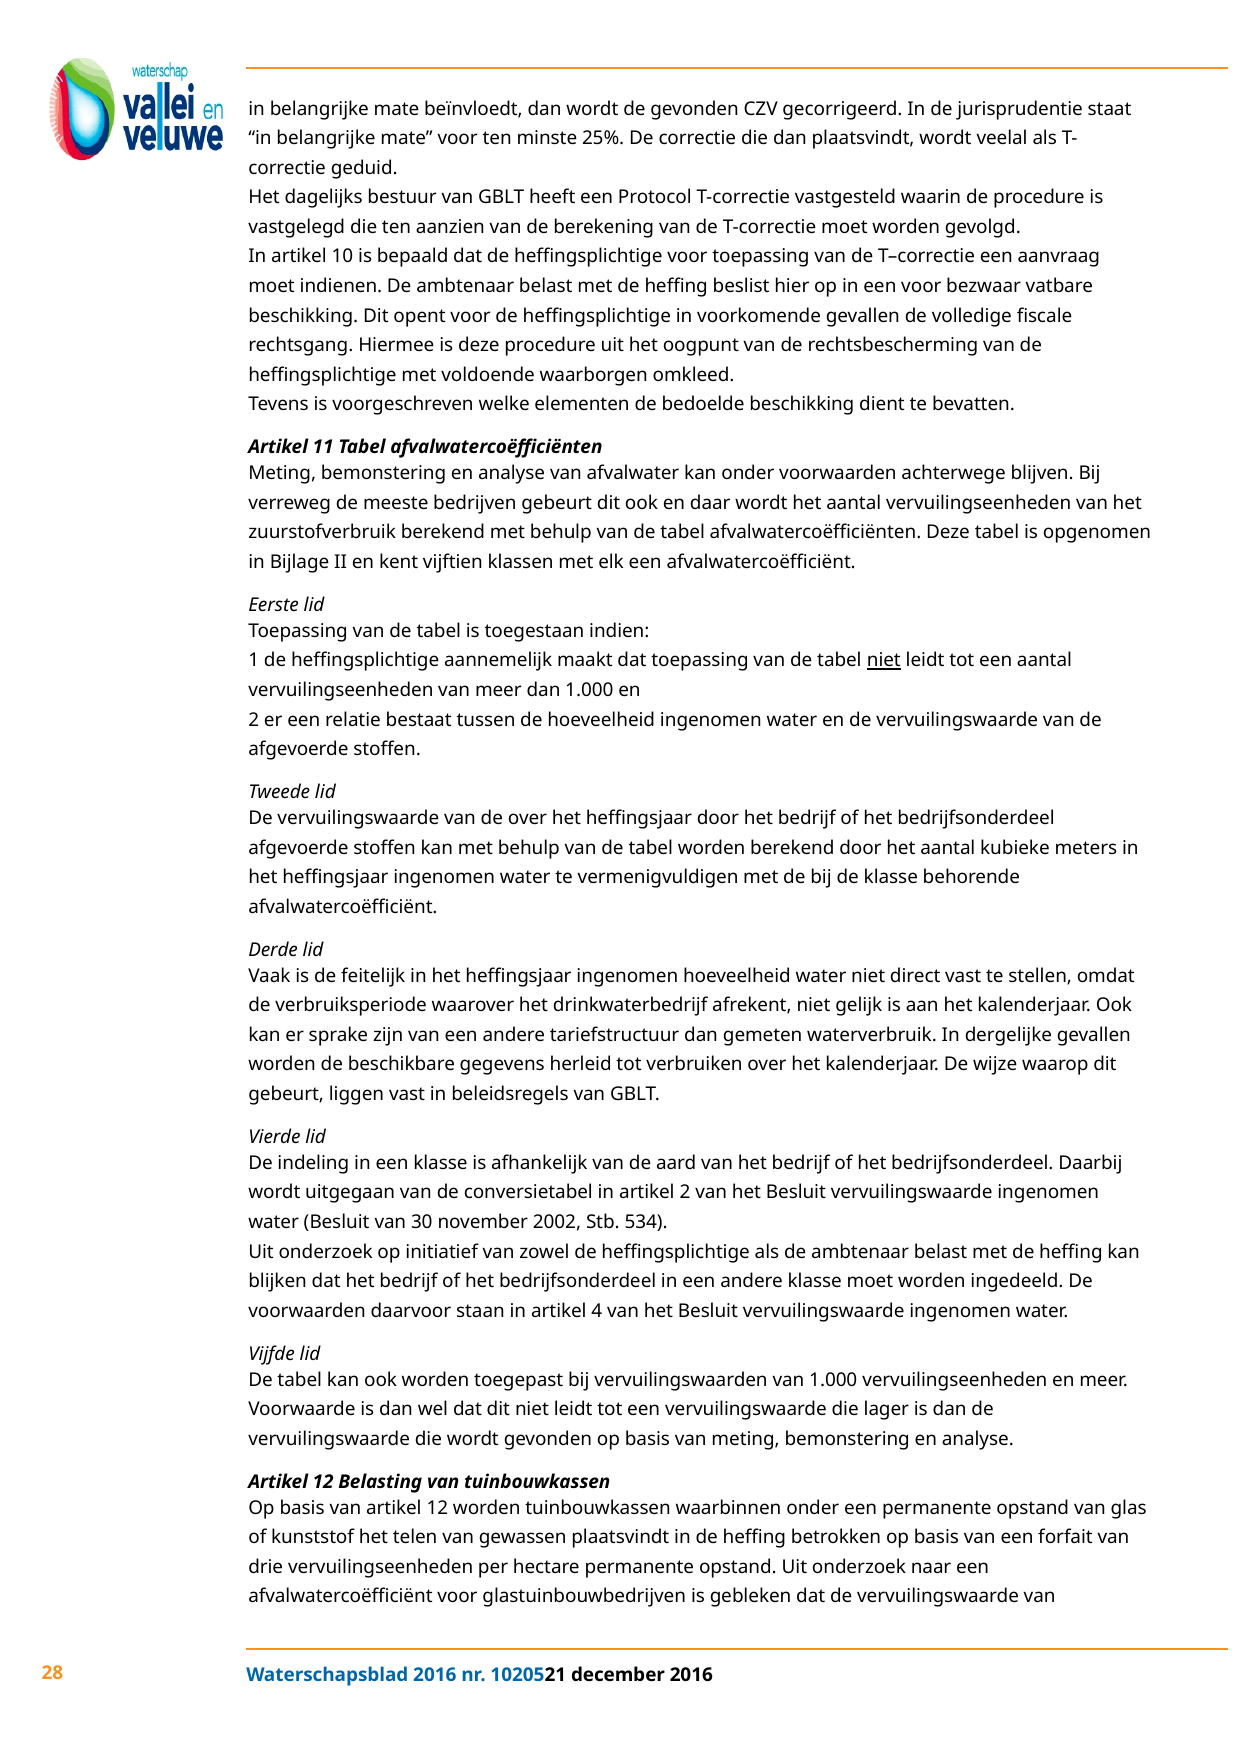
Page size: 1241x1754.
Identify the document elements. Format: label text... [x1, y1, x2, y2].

text in belangrijke mate beïnvloedt, dan wordt de gevonden CZV gecorrigeerd. In de jurisprudentie staat “in belangrijke mate” voor ten minste 25%. De correctie die dan plaatsvindt, wordt veelal als T-correctie geduid. [248, 95, 1152, 180]
text Het dagelijks bestuur van GBLT heeft een Protocol T-correctie vastgesteld waarin de procedure is vastgelegd die ten aanzien van de berekening van de T-correctie moet worden gevolgd. [248, 183, 1152, 239]
text Toepassing van de tabel is toegestaan indien: [248, 617, 1152, 643]
text Eerste lid [248, 591, 1152, 617]
text Artikel 11 Tabel afvalwatercoëfficiënten [248, 434, 1152, 459]
text De vervuilingswaarde van de over het heffingsjaar door het bedrijf of het bedrijfsonderdeel afgevoerde stoffen kan met behulp van de tabel worden berekend door het aantal kubieke meters in het heffingsjaar ingenomen water te vermenigvuldigen met de bij de klasse behorende afvalwatercoëfficiënt. [248, 804, 1152, 919]
text De indeling in een klasse is afhankelijk van de aard van het bedrijf of het bedrijfsonderdeel. Daarbij wordt uitgegaan van de conversietabel in artikel 2 van het Besluit vervuilingswaarde ingenomen water (Besluit van 30 november 2002, Stb. 534). [248, 1149, 1152, 1234]
text Meting, bemonstering en analyse van afvalwater kan onder voorwaarden achterwege blijven. Bij verreweg de meeste bedrijven gebeurt dit ook en daar wordt het aantal vervuilingseenheden van het zuurstofverbruik berekend met behulp van de tabel afvalwatercoëfficiënten. Deze tabel is opgenomen in Bijlage II en kent vijftien klassen met elk een afvalwatercoëfficiënt. [248, 459, 1152, 574]
text Vijfde lid [248, 1340, 1152, 1366]
text De tabel kan ook worden toegepast bij vervuilingswaarden van 1.000 vervuilingseenheden en meer. Voorwaarde is dan wel dat dit niet leidt tot een vervuilingswaarde die lager is dan de vervuilingswaarde die wordt gevonden op basis van meting, bemonstering en analyse. [248, 1366, 1152, 1451]
text 2 er een relatie bestaat tussen de hoeveelheid ingenomen water en de vervuilingswaarde van de afgevoerde stoffen. [248, 706, 1152, 761]
picture [41, 47, 231, 172]
text Derde lid [248, 936, 1152, 962]
text Vierde lid [248, 1123, 1152, 1149]
text Tweede lid [248, 778, 1152, 804]
text Tevens is voorgeschreven welke elementen de bedoelde beschikking dient te bevatten. [248, 391, 1152, 416]
text Uit onderzoek op initiatief van zowel de heffingsplichtige als de ambtenaar belast met de heffing kan blijken dat het bedrijf of het bedrijfsonderdeel in een andere klasse moet worden ingedeeld. De voorwaarden daarvoor staan in artikel 4 van het Besluit vervuilingswaarde ingenomen water. [248, 1238, 1152, 1323]
text Vaak is de feitelijk in het heffingsjaar ingenomen hoeveelheid water niet direct vast te stellen, omdat de verbruiksperiode waarover het drinkwaterbedrijf afrekent, niet gelijk is aan het kalenderjaar. Ook kan er sprake zijn van een andere tariefstructuur dan gemeten waterverbruik. In dergelijke gevallen worden de beschikbare gegevens herleid tot verbruiken over het kalenderjaar. De wijze waarop dit gebeurt, liggen vast in beleidsregels van GBLT. [248, 962, 1152, 1106]
text Artikel 12 Belasting van tuinbouwkassen [248, 1468, 1152, 1494]
text 1 de heffingsplichtige aannemelijk maakt dat toepassing van de tabel niet leidt tot een aantal vervuilingseenheden van meer dan 1.000 en [248, 647, 1152, 702]
text In artikel 10 is bepaald dat de heffingsplichtige voor toepassing van de T–correctie een aanvraag moet indienen. De ambtenaar belast met de heffing beslist hier op in een voor bezwaar vatbare beschikking. Dit opent voor de heffingsplichtige in voorkomende gevallen de volledige fiscale rechtsgang. Hiermee is deze procedure uit het oogpunt van de rechtsbescherming van de heffingsplichtige met voldoende waarborgen omkleed. [248, 243, 1152, 387]
text Op basis van artikel 12 worden tuinbouwkassen waarbinnen onder een permanente opstand van glas of kunststof het telen van gewassen plaatsvindt in de heffing betrokken op basis van een forfait van drie vervuilingseenheden per hectare permanente opstand. Uit onderzoek naar een afvalwatercoëfficiënt voor glastuinbouwbedrijven is gebleken dat de vervuilingswaarde van [248, 1494, 1152, 1608]
